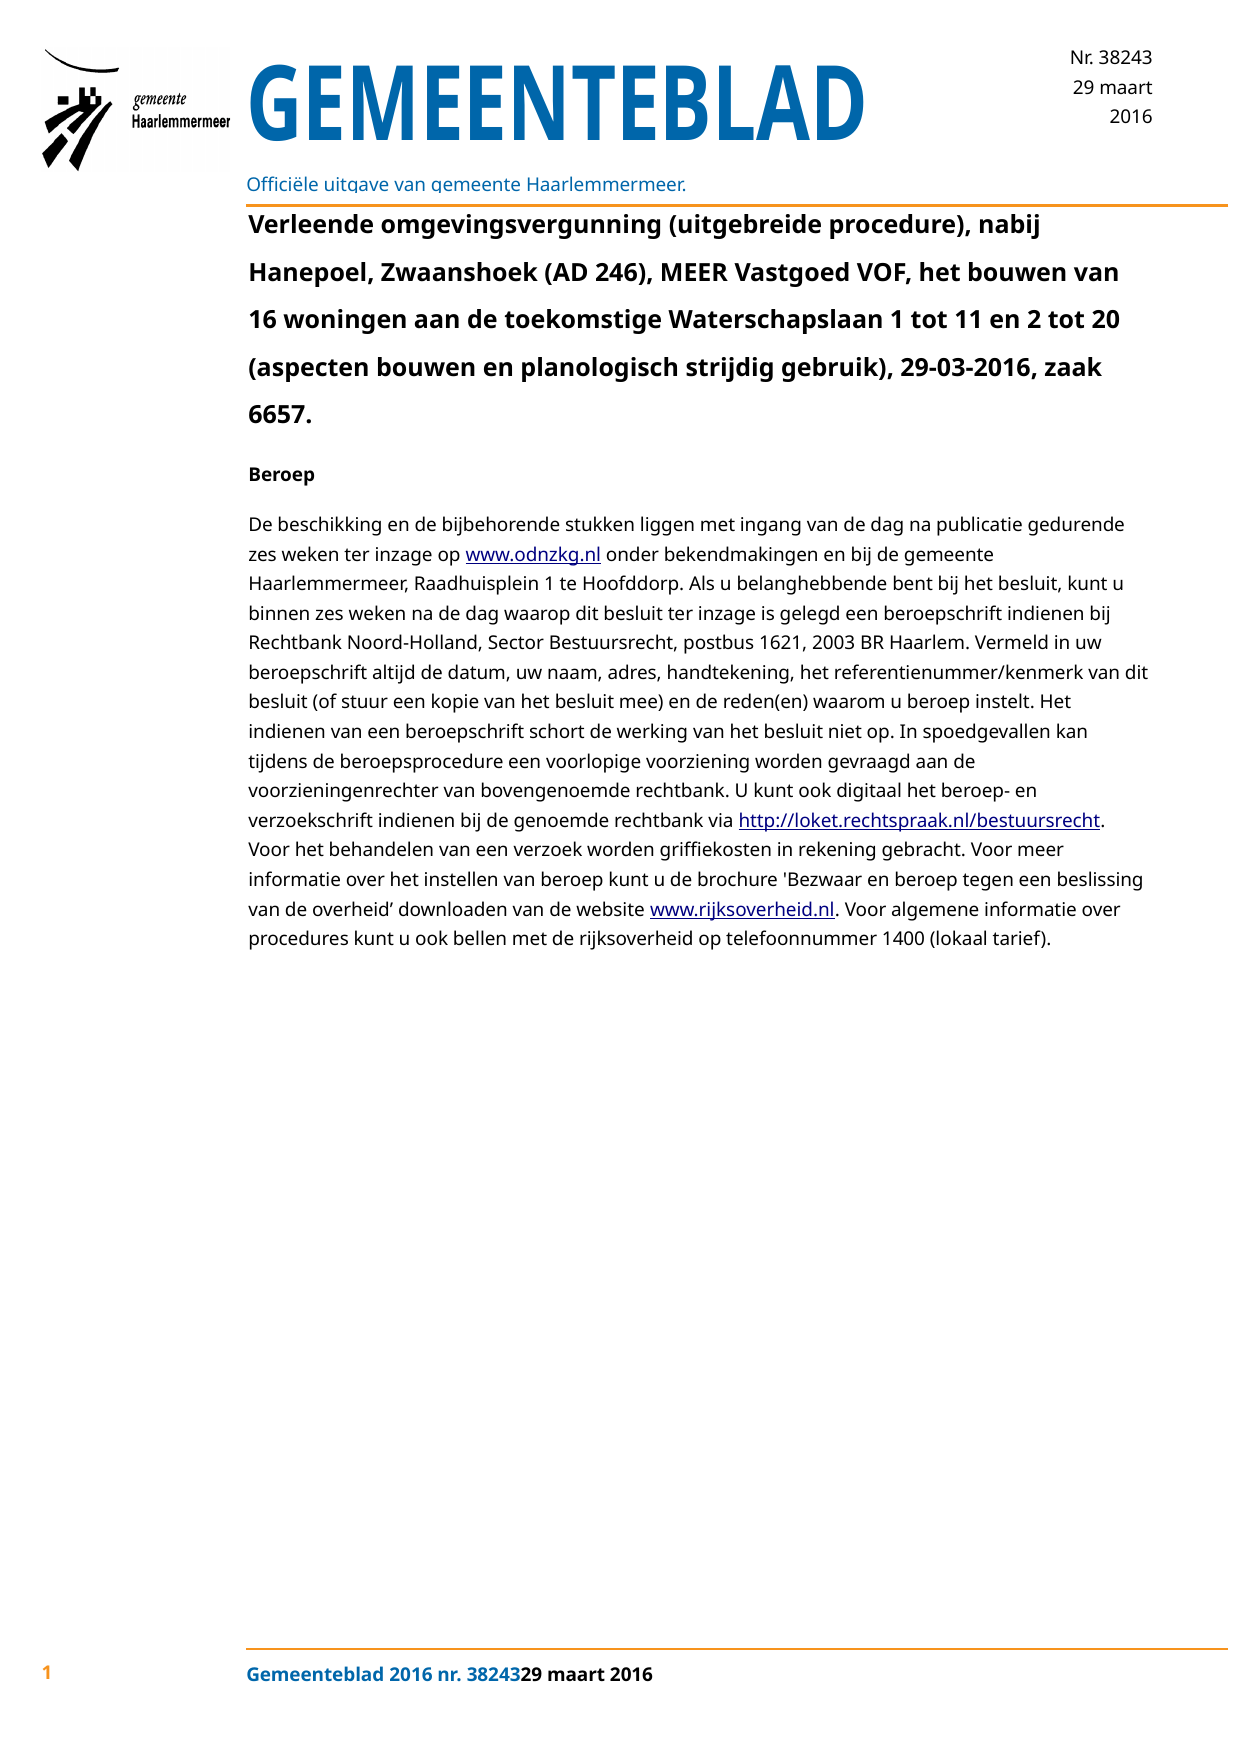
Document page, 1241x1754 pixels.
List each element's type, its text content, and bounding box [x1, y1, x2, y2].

text Beroep [248, 461, 1152, 486]
picture [41, 47, 231, 172]
text Verleende omgevingsvergunning (uitgebreide procedure), nabij Hanepoel, Zwaanshoek (AD 246), MEER Vastgoed VOF, het bouwen van 16 woningen aan de toekomstige Waterschapslaan 1 tot 11 en 2 tot 20 (aspecten bouwen en planologisch strijdig gebruik), 29-03-2016, zaak 6657. [248, 207, 1152, 431]
text De beschikking en de bijbehorende stukken liggen met ingang van de dag na publicatie gedurende zes weken ter inzage op www.odnzkg.nl onder bekendmakingen en bij de gemeente Haarlemmermeer, Raadhuisplein 1 te Hoofddorp. Als u belanghebbende bent bij het besluit, kunt u binnen zes weken na de dag waarop dit besluit ter inzage is gelegd een beroepschrift indienen bij Rechtbank Noord-Holland, Sector Bestuursrecht, postbus 1621, 2003 BR Haarlem. Vermeld in uw beroepschrift altijd de datum, uw naam, adres, handtekening, het referentienummer/kenmerk van dit besluit (of stuur een kopie van het besluit mee) en de reden(en) waarom u beroep instelt. Het indienen van een beroepschrift schort de werking van het besluit niet op. In spoedgevallen kan tijdens de beroepsprocedure een voorlopige voorziening worden gevraagd aan de voorzieningenrechter van bovengenoemde rechtbank. U kunt ook digitaal het beroep- en verzoekschrift indienen bij de genoemde rechtbank via http://loket.rechtspraak.nl/bestuursrecht. Voor het behandelen van een verzoek worden griffiekosten in rekening gebracht. Voor meer informatie over het instellen van beroep kunt u de brochure 'Bezwaar en beroep tegen een beslissing van de overheid’ downloaden van de website www.rijksoverheid.nl. Voor algemene informatie over procedures kunt u ook bellen met de rijksoverheid op telefoonnummer 1400 (lokaal tarief). [248, 511, 1152, 951]
